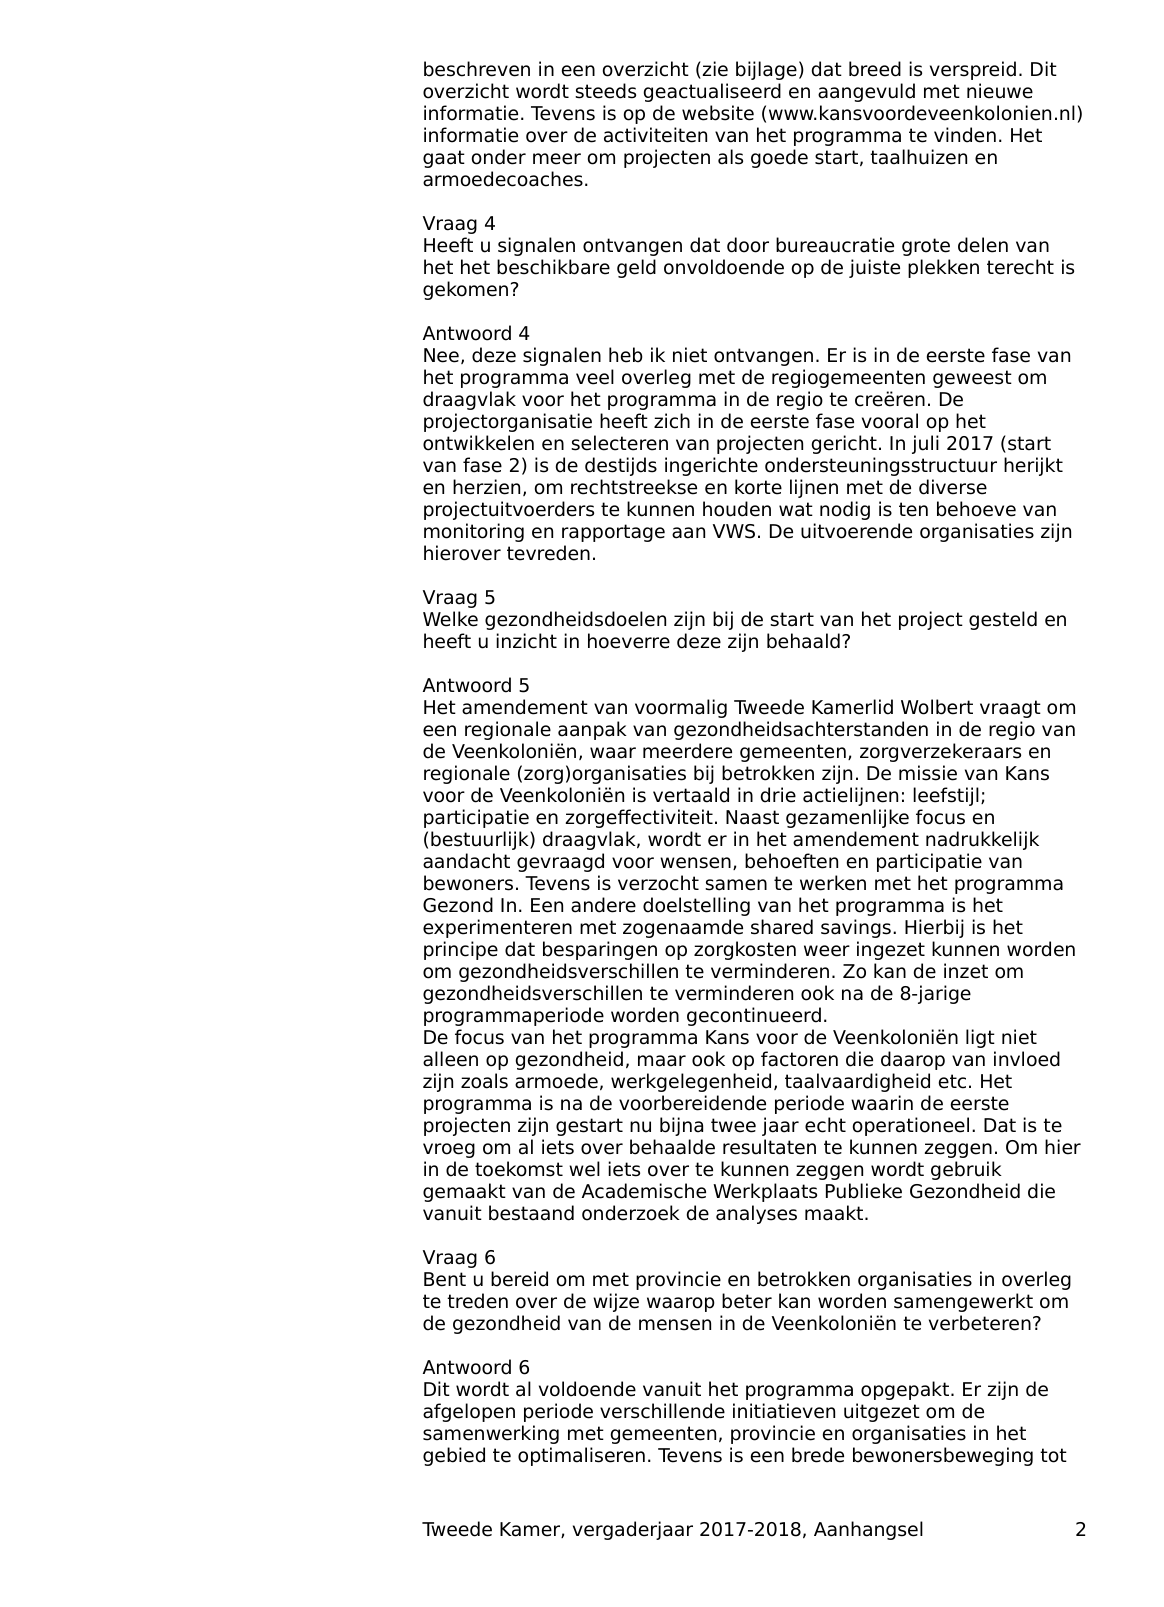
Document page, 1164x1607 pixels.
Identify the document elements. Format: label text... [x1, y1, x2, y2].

text Dit wordt al voldoende vanuit het programma opgepakt. Er zijn de afgelopen periode verschillende initiatieven uitgezet om de samenwerking met gemeenten, provincie en organisaties in het gebied te optimaliseren. Tevens is een brede bewonersbeweging tot [422, 1379, 1087, 1467]
text beschreven in een overzicht (zie bijlage) dat breed is verspreid. Dit overzicht wordt steeds geactualiseerd en aangevuld met nieuwe informatie. Tevens is op de website (www.kansvoordeveenkolonien.nl) informatie over de activiteiten van het programma te vinden. Het gaat onder meer om projecten als goede start, taalhuizen en armoedecoaches. [422, 59, 1087, 191]
text Vraag 4 [422, 213, 1087, 235]
text Antwoord 4 [422, 323, 1087, 345]
text Antwoord 6 [422, 1357, 1087, 1379]
text Nee, deze signalen heb ik niet ontvangen. Er is in de eerste fase van het programma veel overleg met de regiogemeenten geweest om draagvlak voor het programma in de regio te creëren. De projectorganisatie heeft zich in de eerste fase vooral op het ontwikkelen en selecteren van projecten gericht. In juli 2017 (start van fase 2) is de destijds ingerichte ondersteuningsstructuur herijkt en herzien, om rechtstreekse en korte lijnen met de diverse projectuitvoerders te kunnen houden wat nodig is ten behoeve van monitoring en rapportage aan VWS. De uitvoerende organisaties zijn hierover tevreden. [422, 345, 1087, 565]
text De focus van het programma Kans voor de Veenkoloniën ligt niet alleen op gezondheid, maar ook op factoren die daarop van invloed zijn zoals armoede, werkgelegenheid, taalvaardigheid etc. Het programma is na de voorbereidende periode waarin de eerste projecten zijn gestart nu bijna twee jaar echt operationeel. Dat is te vroeg om al iets over behaalde resultaten te kunnen zeggen. Om hier in de toekomst wel iets over te kunnen zeggen wordt gebruik gemaakt van de Academische Werkplaats Publieke Gezondheid die vanuit bestaand onderzoek de analyses maakt. [422, 1027, 1087, 1225]
text Welke gezondheidsdoelen zijn bij de start van het project gesteld en heeft u inzicht in hoeverre deze zijn behaald? [422, 609, 1087, 653]
text Vraag 6 [422, 1247, 1087, 1269]
text Heeft u signalen ontvangen dat door bureaucratie grote delen van het het beschikbare geld onvoldoende op de juiste plekken terecht is gekomen? [422, 235, 1087, 301]
text Antwoord 5 [422, 675, 1087, 697]
text Vraag 5 [422, 587, 1087, 609]
text Bent u bereid om met provincie en betrokken organisaties in overleg te treden over de wijze waarop beter kan worden samengewerkt om de gezondheid van de mensen in de Veenkoloniën te verbeteren? [422, 1269, 1087, 1335]
text Het amendement van voormalig Tweede Kamerlid Wolbert vraagt om een regionale aanpak van gezondheidsachterstanden in de regio van de Veenkoloniën, waar meerdere gemeenten, zorgverzekeraars en regionale (zorg)organisaties bij betrokken zijn. De missie van Kans voor de Veenkoloniën is vertaald in drie actielijnen: leefstijl; participatie en zorgeffectiviteit. Naast gezamenlijke focus en (bestuurlijk) draagvlak, wordt er in het amendement nadrukkelijk aandacht gevraagd voor wensen, behoeften en participatie van bewoners. Tevens is verzocht samen te werken met het programma Gezond In. Een andere doelstelling van het programma is het experimenteren met zogenaamde shared savings. Hierbij is het principe dat besparingen op zorgkosten weer ingezet kunnen worden om gezondheidsverschillen te verminderen. Zo kan de inzet om gezondheidsverschillen te verminderen ook na de 8-jarige programmaperiode worden gecontinueerd. [422, 697, 1087, 1027]
